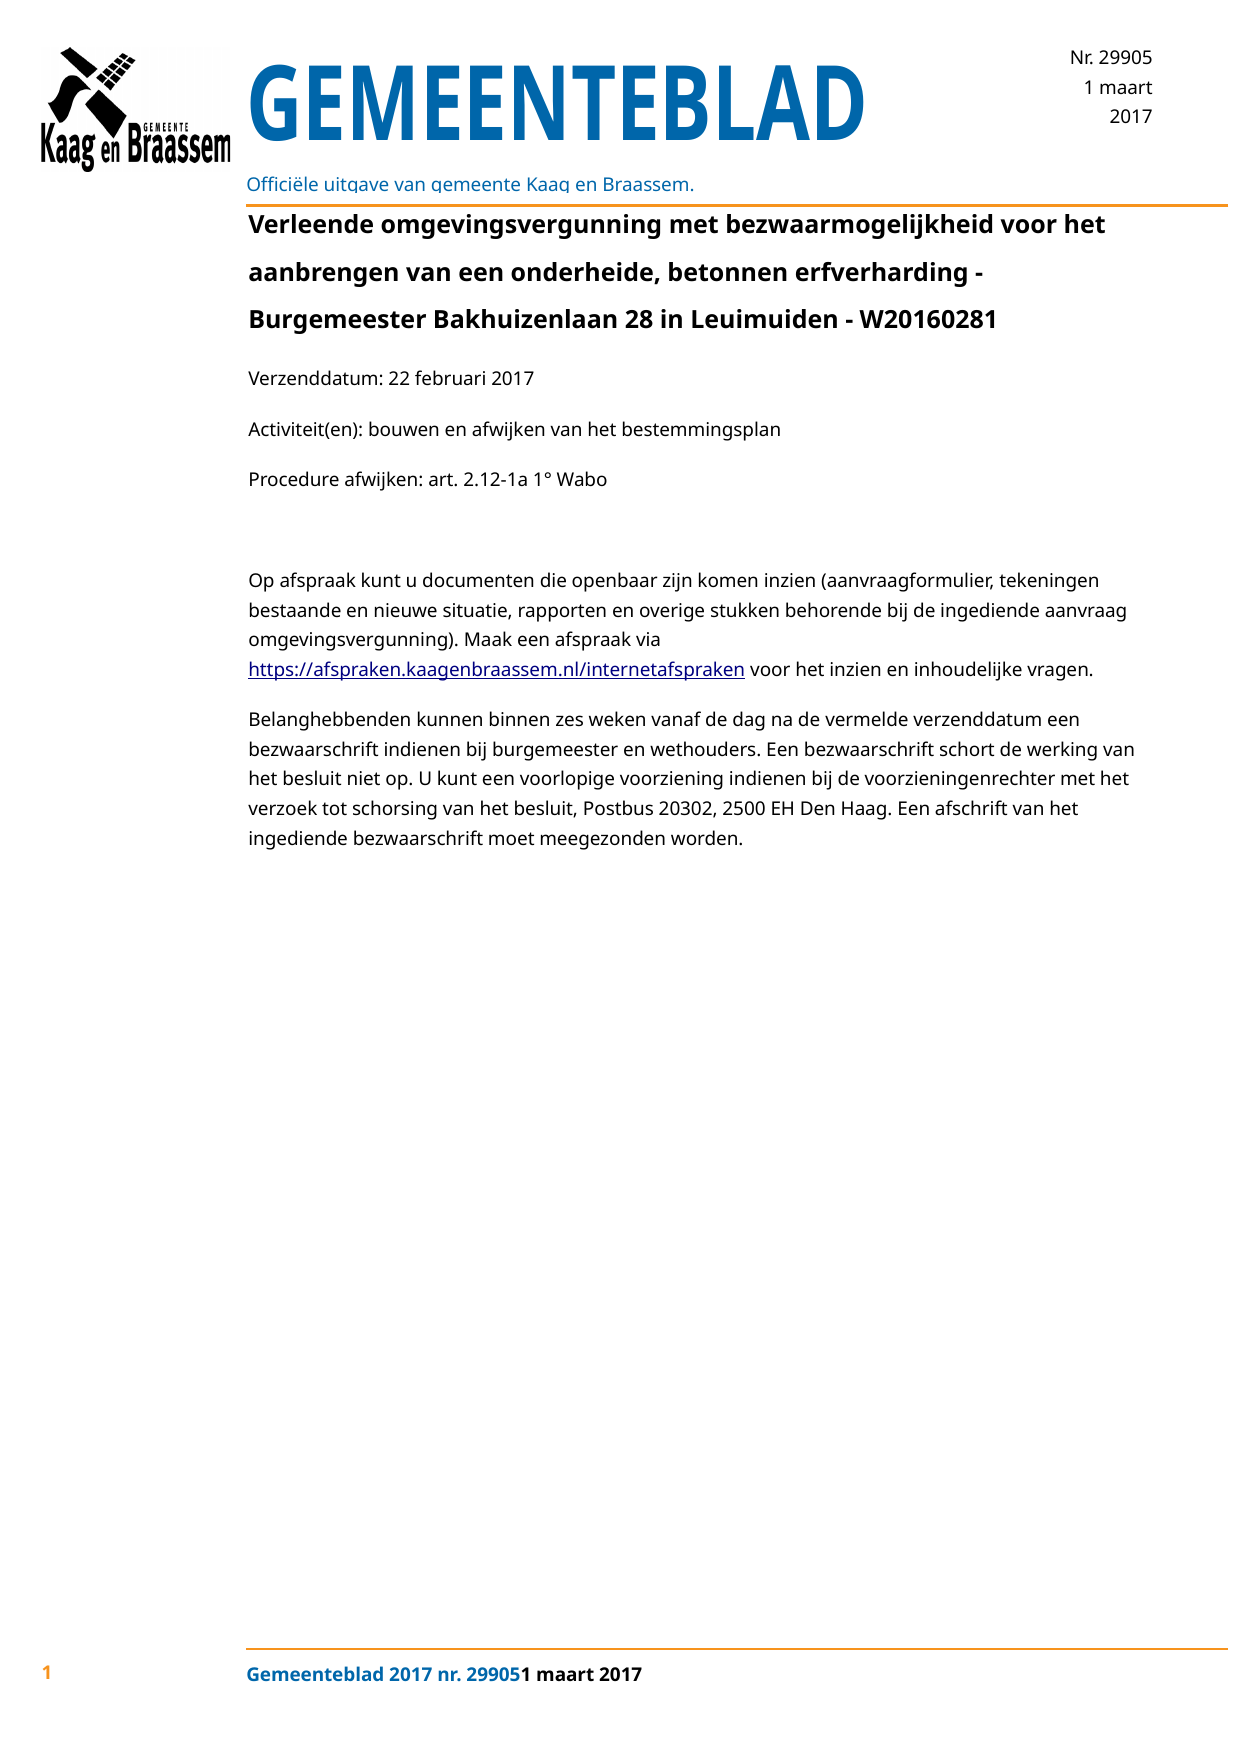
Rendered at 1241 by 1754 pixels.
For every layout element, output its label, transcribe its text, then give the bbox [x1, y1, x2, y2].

text Op afspraak kunt u documenten die openbaar zijn komen inzien (aanvraagformulier, tekeningen bestaande en nieuwe situatie, rapporten en overige stukken behorende bij de ingediende aanvraag omgevingsvergunning). Maak een afspraak via https://afspraken.kaagenbraassem.nl/internetafspraken voor het inzien en inhoudelijke vragen. [248, 567, 1152, 682]
text Verzenddatum: 22 februari 2017 [248, 366, 1152, 391]
text Procedure afwijken: art. 2.12-1a 1° Wabo [248, 466, 1152, 492]
text Verleende omgevingsvergunning met bezwaarmogelijkheid voor het aanbrengen van een onderheide, betonnen erfverharding - Burgemeester Bakhuizenlaan 28 in Leuimuiden - W20160281 [248, 207, 1152, 336]
text Belanghebbenden kunnen binnen zes weken vanaf de dag na de vermelde verzenddatum een bezwaarschrift indienen bij burgemeester en wethouders. Een bezwaarschrift schort de werking van het besluit niet op. U kunt een voorlopige voorziening indienen bij de voorzieningenrechter met het verzoek tot schorsing van het besluit, Postbus 20302, 2500 EH Den Haag. Een afschrift van het ingediende bezwaarschrift moet meegezonden worden. [248, 706, 1152, 850]
text Activiteit(en): bouwen en afwijken van het bestemmingsplan [248, 416, 1152, 442]
picture [41, 47, 231, 172]
